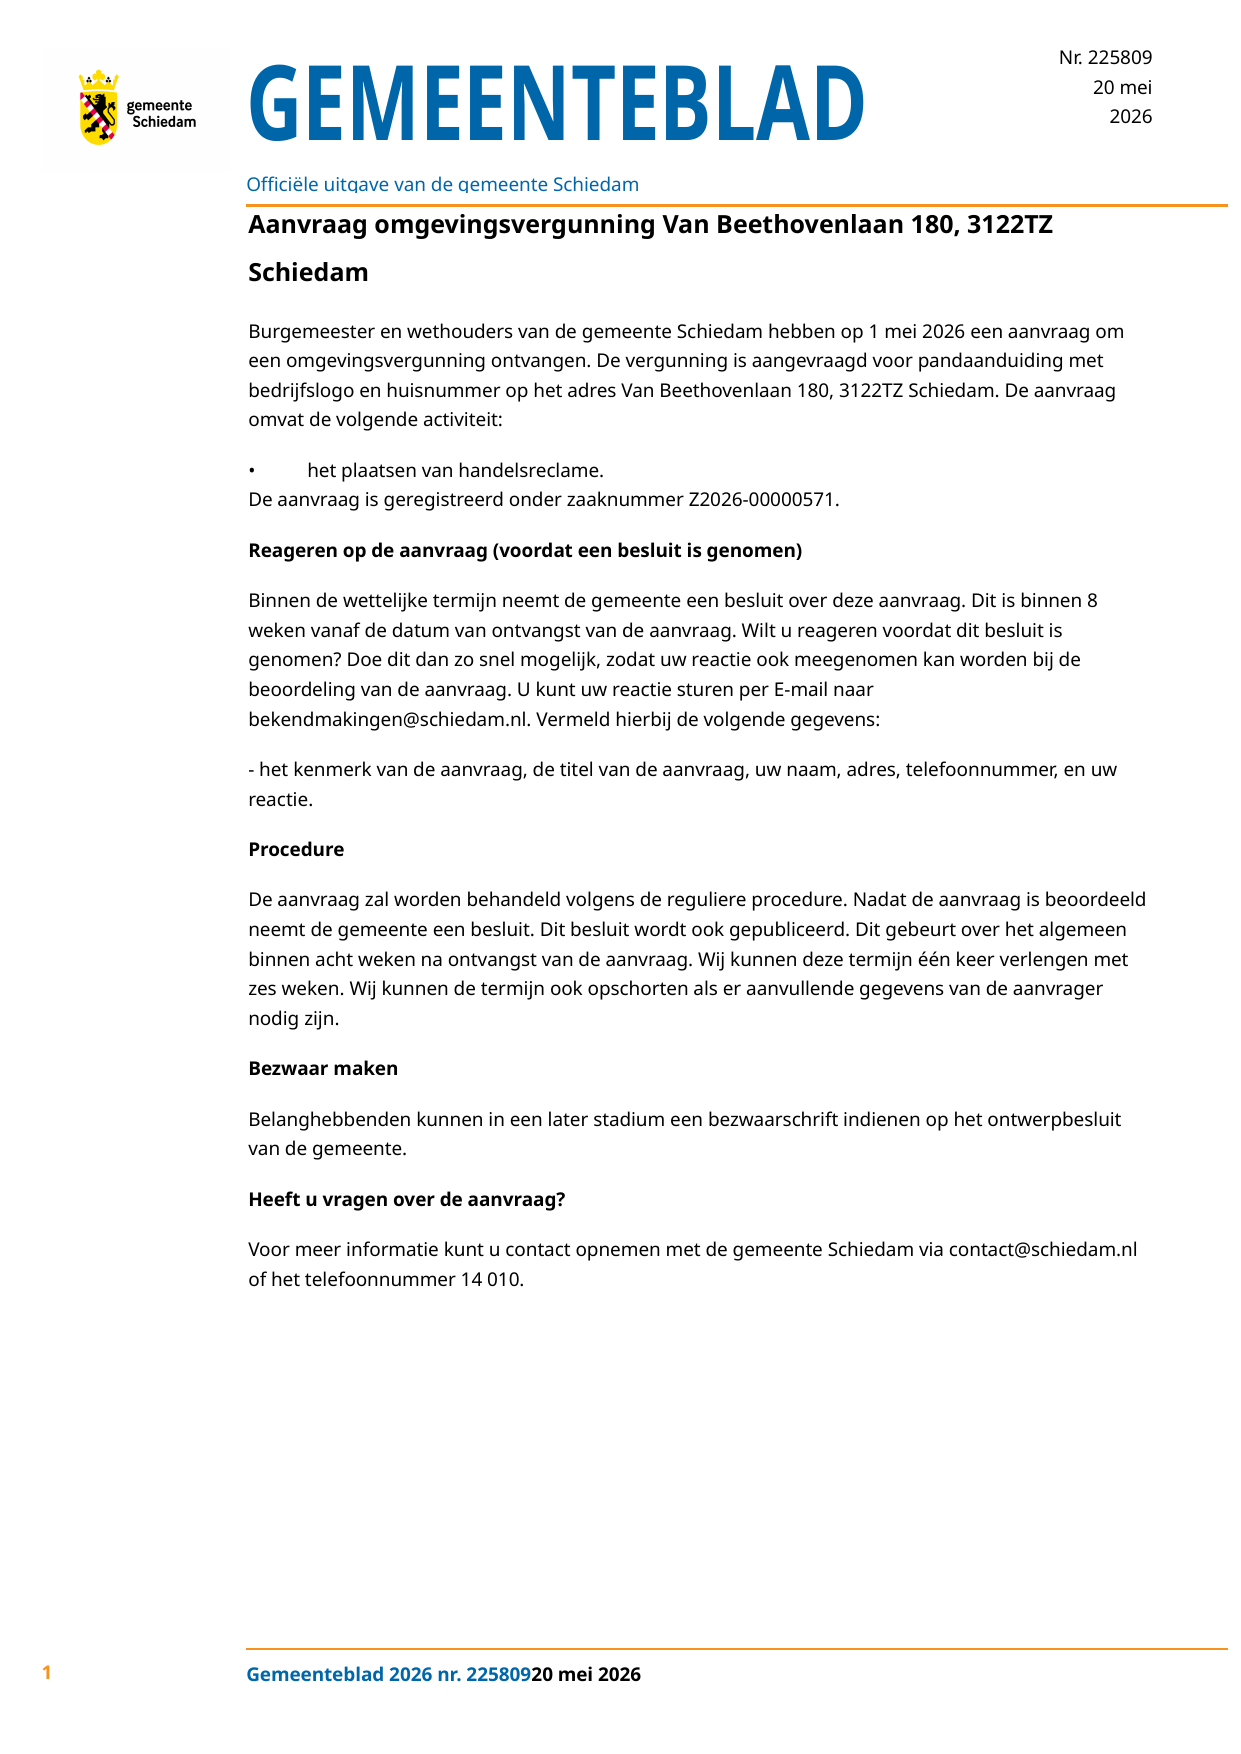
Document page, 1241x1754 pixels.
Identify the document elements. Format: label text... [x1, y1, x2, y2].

text De aanvraag is geregistreerd onder zaaknummer Z2026-00000571. [248, 487, 1152, 512]
text Procedure [248, 836, 1152, 862]
text Voor meer informatie kunt u contact opnemen met de gemeente Schiedam via contact@schiedam.nl of het telefoonnummer 14 010. [248, 1236, 1152, 1292]
text Reageren op de aanvraag (voordat een besluit is genomen) [248, 537, 1152, 563]
text De aanvraag zal worden behandeld volgens de reguliere procedure. Nadat de aanvraag is beoordeeld neemt de gemeente een besluit. Dit besluit wordt ook gepubliceerd. Dit gebeurt over het algemeen binnen acht weken na ontvangst van de aanvraag. Wij kunnen deze termijn één keer verlengen met zes weken. Wij kunnen de termijn ook opschorten als er aanvullende gegevens van de aanvrager nodig zijn. [248, 887, 1152, 1031]
text Bezwaar maken [248, 1055, 1152, 1081]
text Burgemeester en wethouders van de gemeente Schiedam hebben op 1 mei 2026 een aanvraag om een omgevingsvergunning ontvangen. De vergunning is aangevraagd voor pandaanduiding met bedrijfslogo en huisnummer op het adres Van Beethovenlaan 180, 3122TZ Schiedam. De aanvraag omvat de volgende activiteit: [248, 318, 1152, 432]
text - het kenmerk van de aanvraag, de titel van de aanvraag, uw naam, adres, telefoonnummer, en uw reactie. [248, 756, 1152, 812]
list het plaatsen van handelsreclame. [248, 457, 1152, 483]
text Heeft u vragen over de aanvraag? [248, 1186, 1152, 1212]
text Belanghebbenden kunnen in een later stadium een bezwaarschrift indienen op het ontwerpbesluit van de gemeente. [248, 1106, 1152, 1161]
text Binnen de wettelijke termijn neemt de gemeente een besluit over deze aanvraag. Dit is binnen 8 weken vanaf de datum van ontvangst van de aanvraag. Wilt u reageren voordat dit besluit is genomen? Doe dit dan zo snel mogelijk, zodat uw reactie ook meegenomen kan worden bij de beoordeling van de aanvraag. U kunt uw reactie sturen per E-mail naar bekendmakingen@schiedam.nl. Vermeld hierbij de volgende gegevens: [248, 587, 1152, 732]
picture [41, 47, 231, 172]
text Aanvraag omgevingsvergunning Van Beethovenlaan 180, 3122TZ Schiedam [248, 207, 1152, 288]
